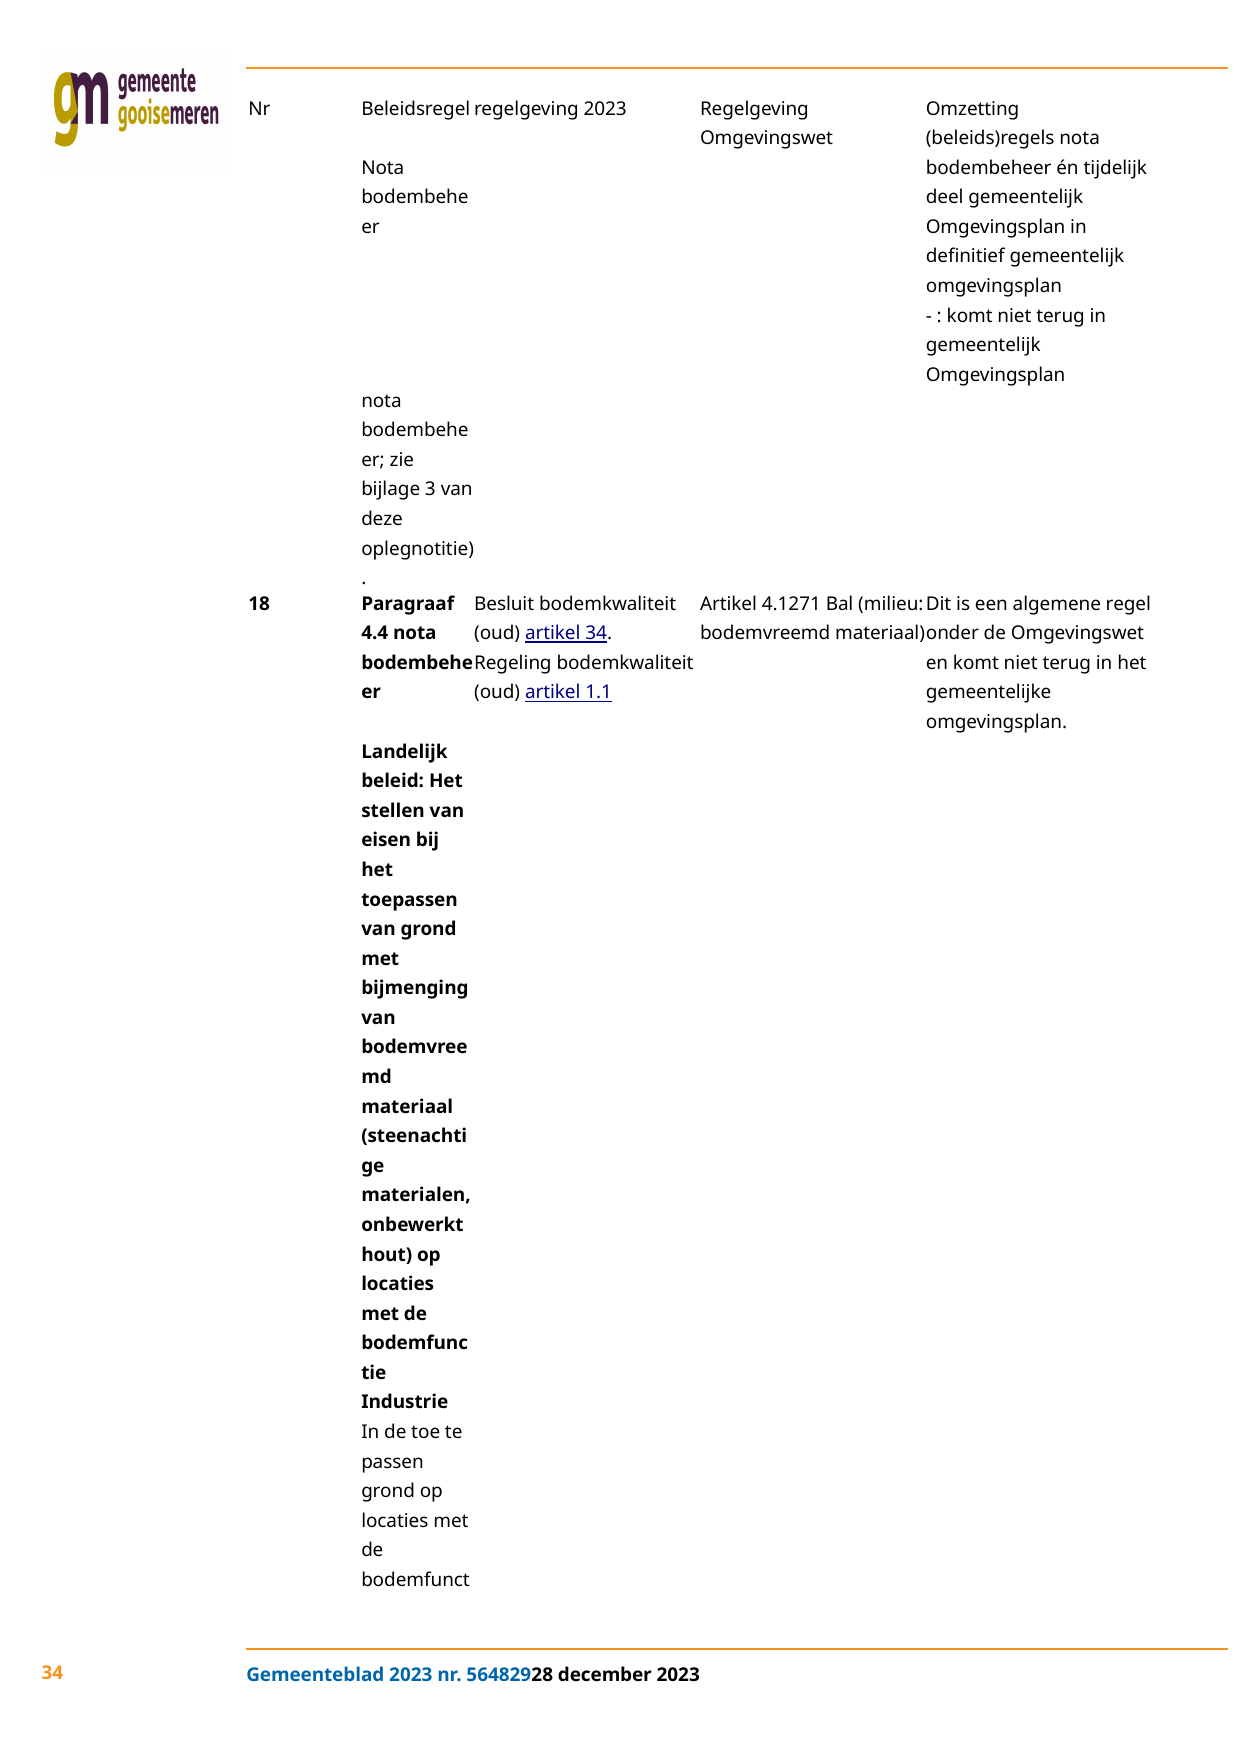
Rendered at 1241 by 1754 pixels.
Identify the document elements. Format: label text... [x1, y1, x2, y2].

table_cell Artikel 4.1271 Bal (milieu: bodemvreemd materiaal) [700, 590, 926, 1592]
table_cell Besluit bodemkwaliteit (oud) artikel 34. Regeling bodemkwaliteit (oud) artikel 1.1 [474, 590, 700, 1592]
table_header regelgeving 2023 [474, 95, 700, 387]
table_header Omzetting (beleids)regels nota bodembeheer én tijdelijk deel gemeentelijk Omgevingsplan in definitief gemeentelijk omgevingsplan - : komt niet terug in gemeentelijk Omgevingsplan [926, 95, 1152, 387]
table_cell [248, 387, 361, 590]
table_cell [700, 387, 926, 590]
table_cell [474, 387, 700, 590]
table_cell 18 [248, 590, 361, 1592]
table_cell Paragraaf 4.4 nota bodembeheer Landelijk beleid: Het stellen van eisen bij het toepassen van grond met bijmenging van bodemvreemd materiaal (steenachtige materialen, onbewerkt hout) op locaties met de bodemfunctie Industrie In de toe te passen grond op locaties met de bodemfunct [361, 590, 474, 1592]
table_cell Dit is een algemene regel onder de Omgevingswet en komt niet terug in het gemeentelijke omgevingsplan. [926, 590, 1152, 1592]
table_header Beleidsregel Nota bodembeheer [361, 95, 474, 387]
table_cell [926, 387, 1152, 590]
table_header Nr [248, 95, 361, 387]
table_cell nota bodembeheer; zie bijlage 3 van deze oplegnotitie). [361, 387, 474, 590]
table_header Regelgeving Omgevingswet [700, 95, 926, 387]
picture [41, 47, 231, 172]
